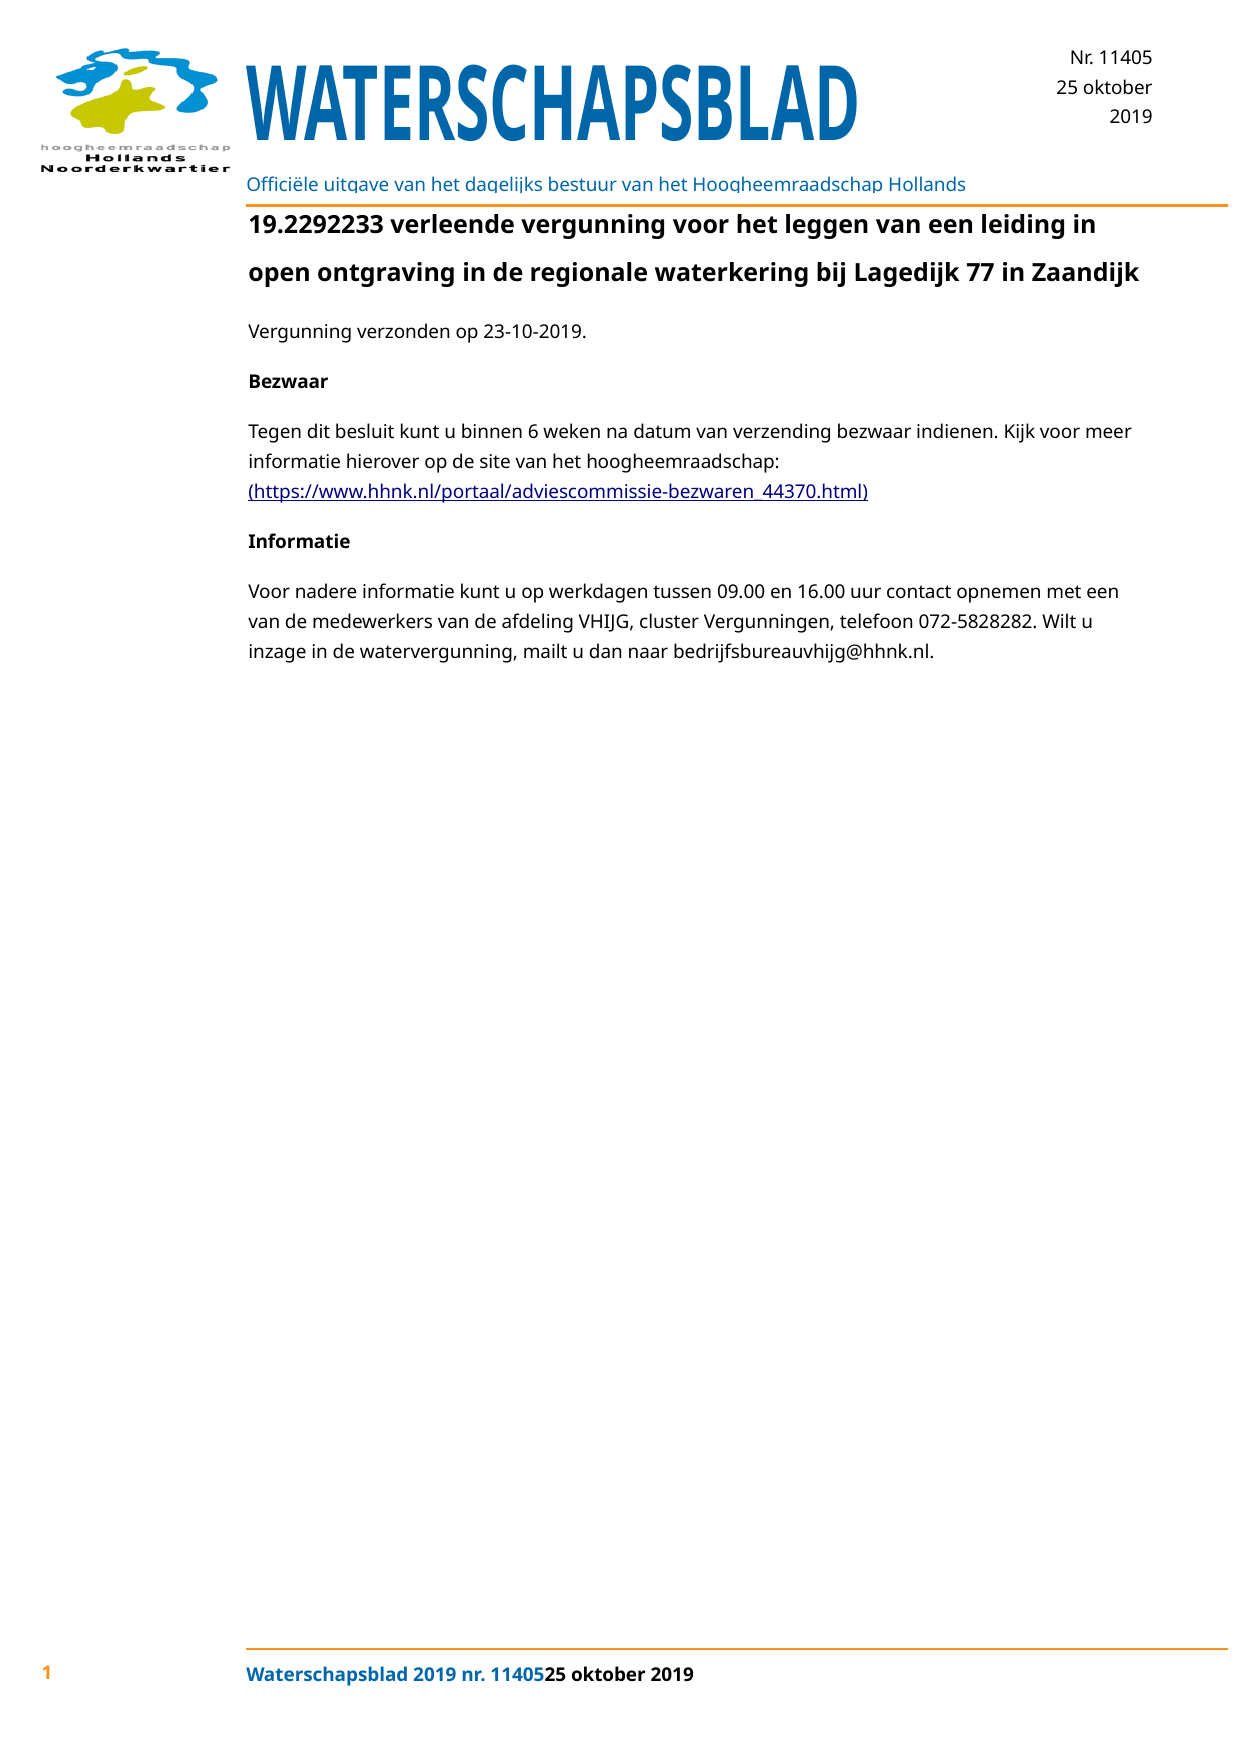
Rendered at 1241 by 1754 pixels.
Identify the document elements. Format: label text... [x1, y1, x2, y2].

text Informatie [248, 528, 1152, 554]
text Bezwaar [248, 368, 1152, 394]
text Voor nadere informatie kunt u op werkdagen tussen 09.00 en 16.00 uur contact opnemen met een van de medewerkers van de afdeling VHIJG, cluster Vergunningen, telefoon 072-5828282. Wilt u inzage in de watervergunning, mailt u dan naar bedrijfsbureauvhijg@hhnk.nl. [248, 579, 1152, 664]
text Tegen dit besluit kunt u binnen 6 weken na datum van verzending bezwaar indienen. Kijk voor meer informatie hierover op de site van het hoogheemraadschap: (https://www.hhnk.nl/portaal/adviescommissie-bezwaren_44370.html) [248, 419, 1152, 504]
picture [41, 47, 231, 172]
text 19.2292233 verleende vergunning voor het leggen van een leiding in open ontgraving in de regionale waterkering bij Lagedijk 77 in Zaandijk [248, 207, 1152, 288]
text Vergunning verzonden op 23-10-2019. [248, 318, 1152, 344]
